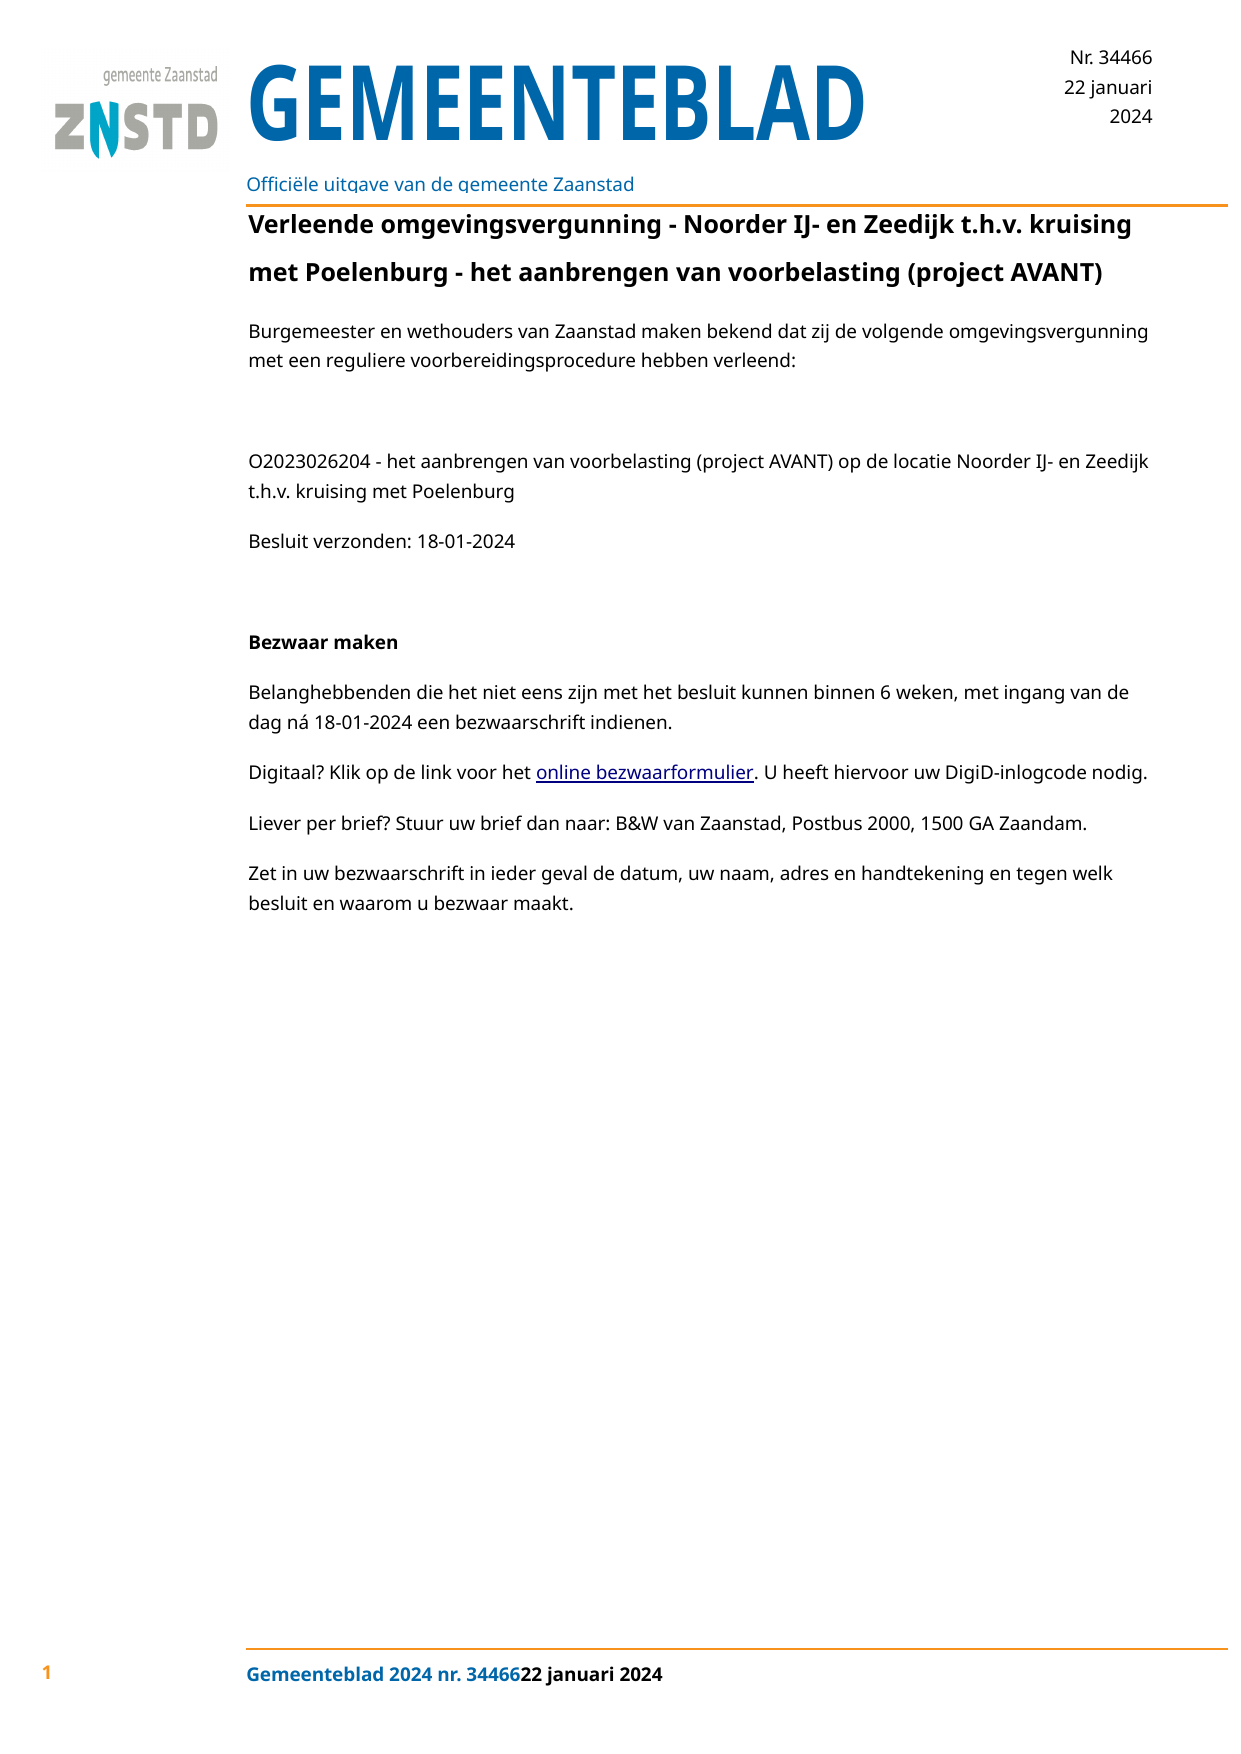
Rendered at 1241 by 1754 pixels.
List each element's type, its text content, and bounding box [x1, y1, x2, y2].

text O2023026204 - het aanbrengen van voorbelasting (project AVANT) op de locatie Noorder IJ- en Zeedijk t.h.v. kruising met Poelenburg [248, 448, 1152, 504]
text Bezwaar maken [248, 629, 1152, 655]
text Liever per brief? Stuur uw brief dan naar: B&W van Zaanstad, Postbus 2000, 1500 GA Zaandam. [248, 810, 1152, 836]
text Besluit verzonden: 18-01-2024 [248, 528, 1152, 554]
text Zet in uw bezwaarschrift in ieder geval de datum, uw naam, adres en handtekening en tegen welk besluit en waarom u bezwaar maakt. [248, 860, 1152, 916]
text Verleende omgevingsvergunning - Noorder IJ- en Zeedijk t.h.v. kruising met Poelenburg - het aanbrengen van voorbelasting (project AVANT) [248, 207, 1152, 288]
picture [41, 47, 231, 172]
text Burgemeester en wethouders van Zaanstad maken bekend dat zij de volgende omgevingsvergunning met een reguliere voorbereidingsprocedure hebben verleend: [248, 318, 1152, 373]
text Belanghebbenden die het niet eens zijn met het besluit kunnen binnen 6 weken, met ingang van de dag ná 18-01-2024 een bezwaarschrift indienen. [248, 679, 1152, 735]
text Digitaal? Klik op de link voor het online bezwaarformulier. U heeft hiervoor uw DigiD-inlogcode nodig. [248, 759, 1152, 785]
